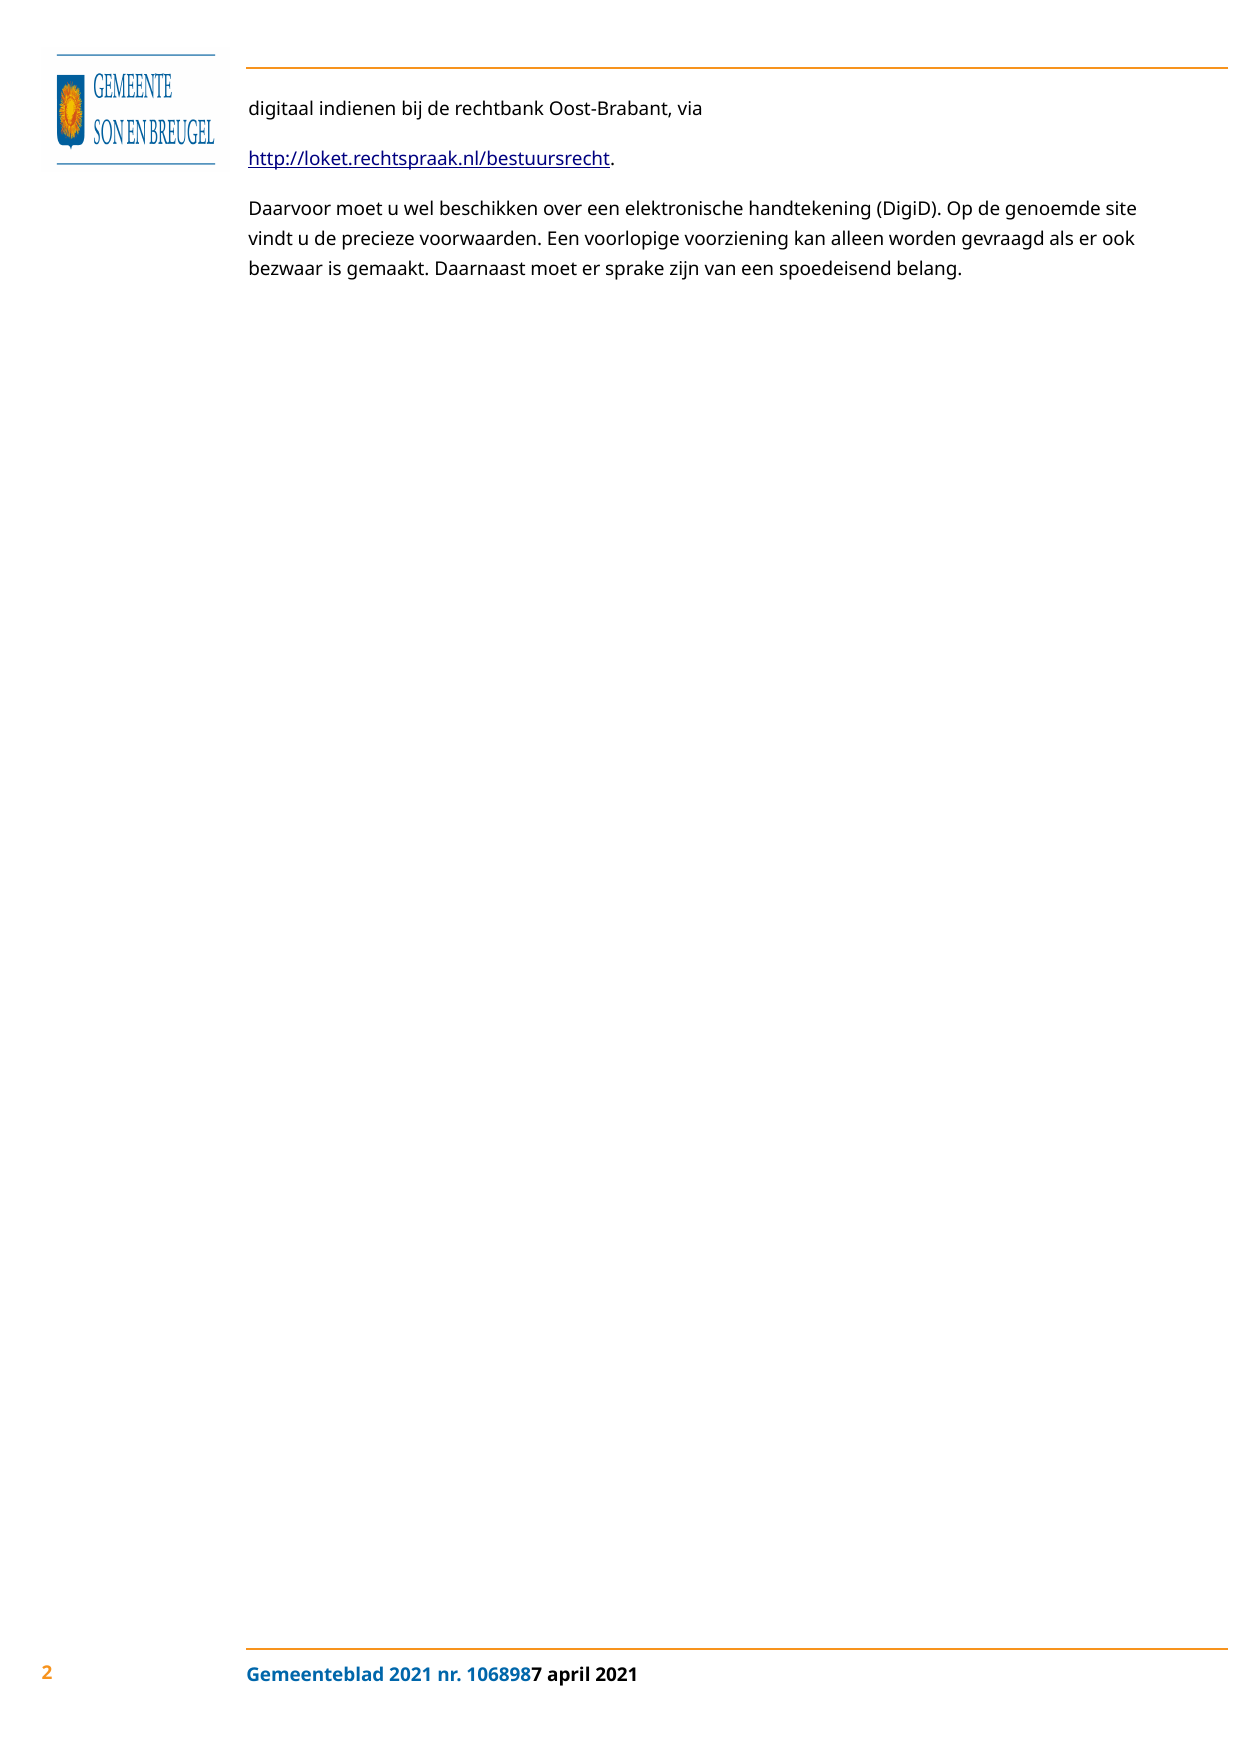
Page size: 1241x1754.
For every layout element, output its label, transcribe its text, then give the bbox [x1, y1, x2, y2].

text Daarvoor moet u wel beschikken over een elektronische handtekening (DigiD). Op de genoemde site vindt u de precieze voorwaarden. Een voorlopige voorziening kan alleen worden gevraagd als er ook bezwaar is gemaakt. Daarnaast moet er sprake zijn van een spoedeisend belang. [248, 196, 1152, 281]
text http://loket.rechtspraak.nl/bestuursrecht. [248, 145, 1152, 171]
text digitaal indienen bij de rechtbank Oost-Brabant, via [248, 95, 1152, 121]
picture [41, 47, 231, 172]
